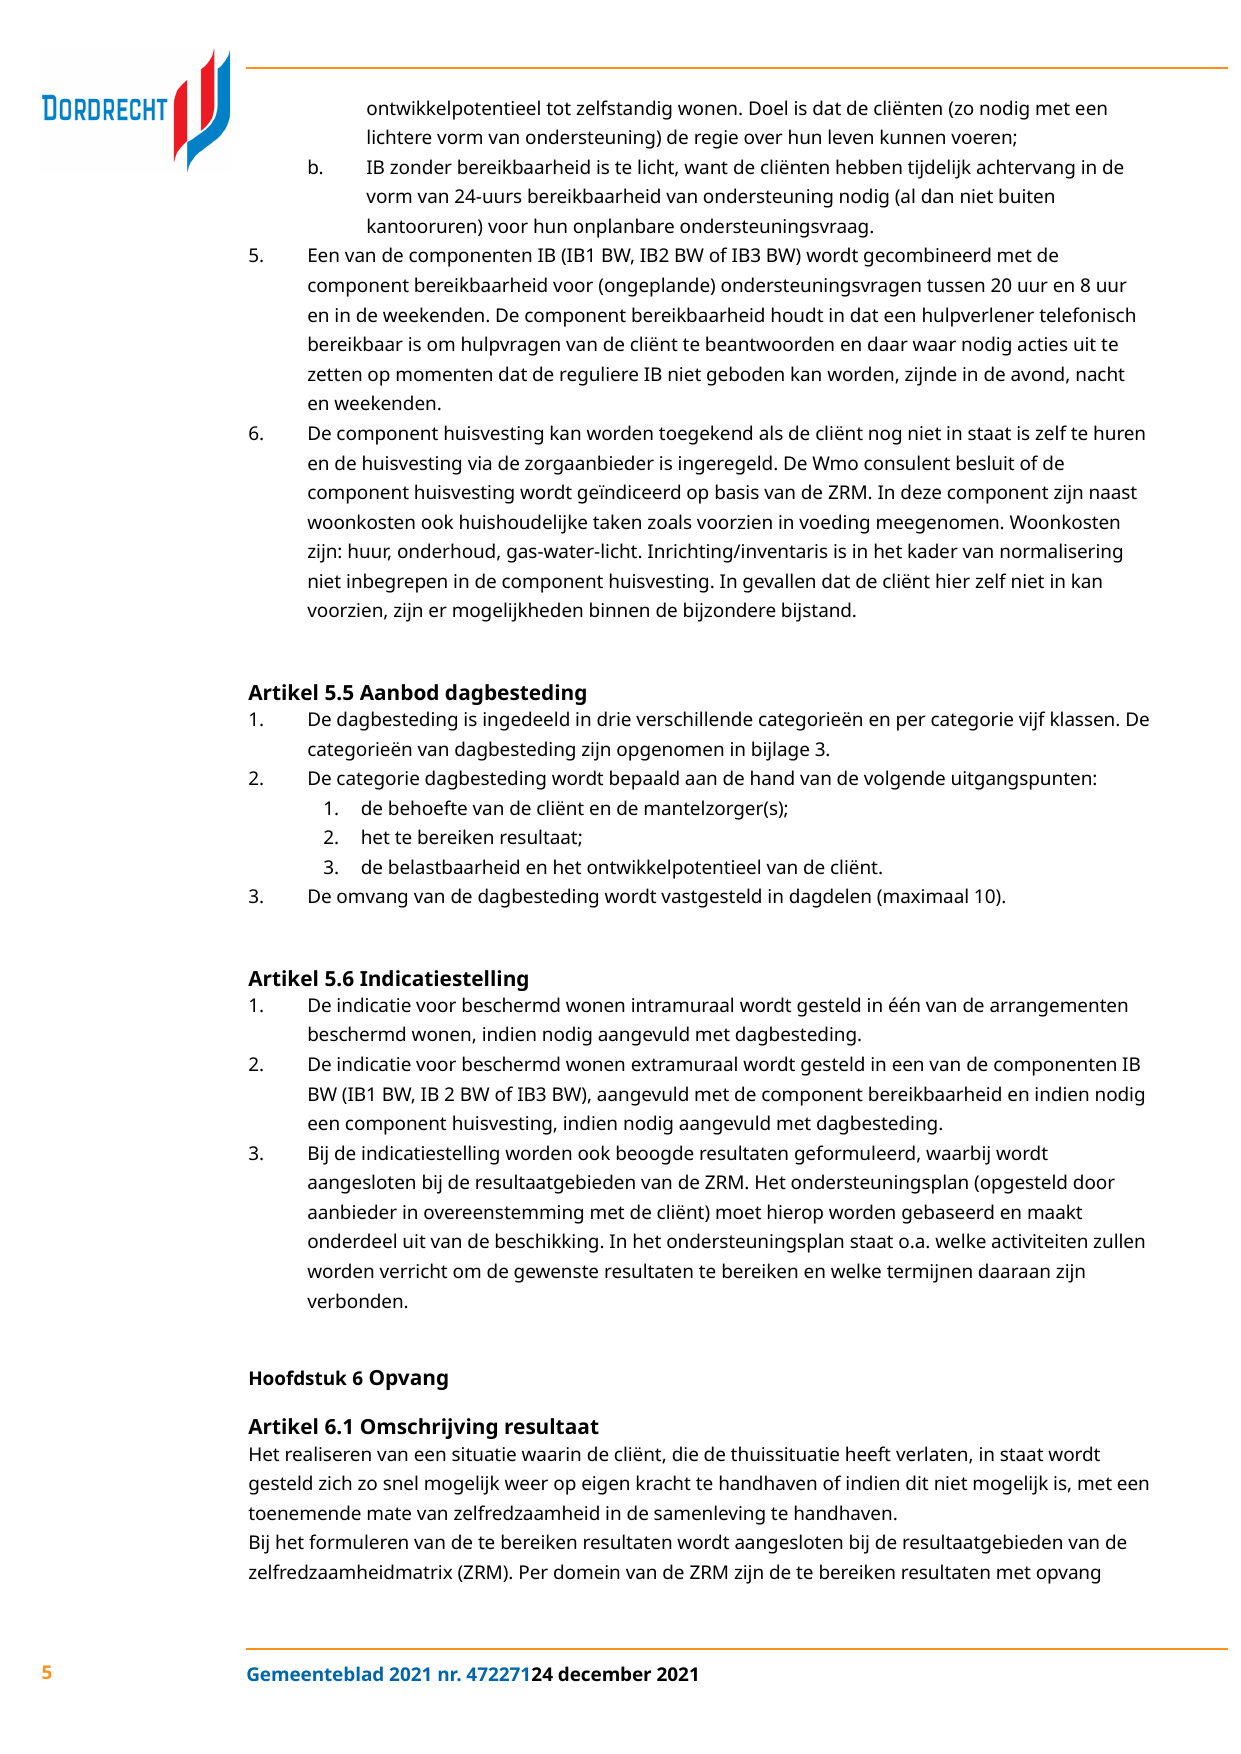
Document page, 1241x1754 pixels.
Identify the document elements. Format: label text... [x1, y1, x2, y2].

list Bij de indicatiestelling worden ook beoogde resultaten geformuleerd, waarbij wordt aangesloten bij de resultaatgebieden van de ZRM. Het ondersteuningsplan (opgesteld door aanbieder in overeenstemming met de cliënt) moet hierop worden gebaseerd en maakt onderdeel uit van de beschikking. In het ondersteuningsplan staat o.a. welke activiteiten zullen worden verricht om de gewenste resultaten te bereiken en welke termijnen daaraan zijn verbonden. [248, 1140, 1152, 1314]
list De indicatie voor beschermd wonen intramuraal wordt gesteld in één van de arrangementen beschermd wonen, indien nodig aangevuld met dagbesteding. [248, 992, 1152, 1047]
text Artikel 5.6 Indicatiestelling [248, 964, 1152, 992]
text Artikel 6.1 Omschrijving resultaat [248, 1412, 1152, 1441]
list Een van de componenten IB (IB1 BW, IB2 BW of IB3 BW) wordt gecombineerd met de component bereikbaarheid voor (ongeplande) ondersteuningsvragen tussen 20 uur en 8 uur en in de weekenden. De component bereikbaarheid houdt in dat een hulpverlener telefonisch bereikbaar is om hulpvragen van de cliënt te beantwoorden en daar waar nodig acties uit te zetten op momenten dat de reguliere IB niet geboden kan worden, zijnde in de avond, nacht en weekenden. [248, 243, 1152, 416]
list de behoefte van de cliënt en de mantelzorger(s); [323, 795, 1152, 821]
picture [41, 47, 231, 172]
list IB zonder bereikbaarheid is te licht, want de cliënten hebben tijdelijk achtervang in de vorm van 24-uurs bereikbaarheid van ondersteuning nodig (al dan niet buiten kantooruren) voor hun onplanbare ondersteuningsvraag. [307, 154, 1152, 239]
text Artikel 5.5 Aanbod dagbesteding [248, 678, 1152, 706]
list ontwikkelpotentieel tot zelfstandig wonen. Doel is dat de cliënten (zo nodig met een lichtere vorm van ondersteuning) de regie over hun leven kunnen voeren; [307, 95, 1152, 150]
list De dagbesteding is ingedeeld in drie verschillende categorieën en per categorie vijf klassen. De categorieën van dagbesteding zijn opgenomen in bijlage 3. [248, 706, 1152, 761]
list De categorie dagbesteding wordt bepaald aan de hand van de volgende uitgangspunten: [248, 765, 1152, 791]
text Het realiseren van een situatie waarin de cliënt, die de thuissituatie heeft verlaten, in staat wordt gesteld zich zo snel mogelijk weer op eigen kracht te handhaven of indien dit niet mogelijk is, met een toenemende mate van zelfredzaamheid in de samenleving te handhaven. [248, 1441, 1152, 1526]
list De component huisvesting kan worden toegekend als de cliënt nog niet in staat is zelf te huren en de huisvesting via de zorgaanbieder is ingeregeld. De Wmo consulent besluit of de component huisvesting wordt geïndiceerd op basis van de ZRM. In deze component zijn naast woonkosten ook huishoudelijke taken zoals voorzien in voeding meegenomen. Woonkosten zijn: huur, onderhoud, gas-water-licht. Inrichting/inventaris is in het kader van normalisering niet inbegrepen in de component huisvesting. In gevallen dat de cliënt hier zelf niet in kan voorzien, zijn er mogelijkheden binnen de bijzondere bijstand. [248, 420, 1152, 623]
list De indicatie voor beschermd wonen extramuraal wordt gesteld in een van de componenten IB BW (IB1 BW, IB 2 BW of IB3 BW), aangevuld met de component bereikbaarheid en indien nodig een component huisvesting, indien nodig aangevuld met dagbesteding. [248, 1051, 1152, 1136]
text Hoofdstuk 6 Opvang [248, 1363, 1152, 1392]
list het te bereiken resultaat; [323, 824, 1152, 850]
text Bij het formuleren van de te bereiken resultaten wordt aangesloten bij de resultaatgebieden van de zelfredzaamheidmatrix (ZRM). Per domein van de ZRM zijn de te bereiken resultaten met opvang [248, 1529, 1152, 1585]
list De omvang van de dagbesteding wordt vastgesteld in dagdelen (maximaal 10). [248, 884, 1152, 909]
list de belastbaarheid en het ontwikkelpotentieel van de cliënt. [323, 854, 1152, 880]
